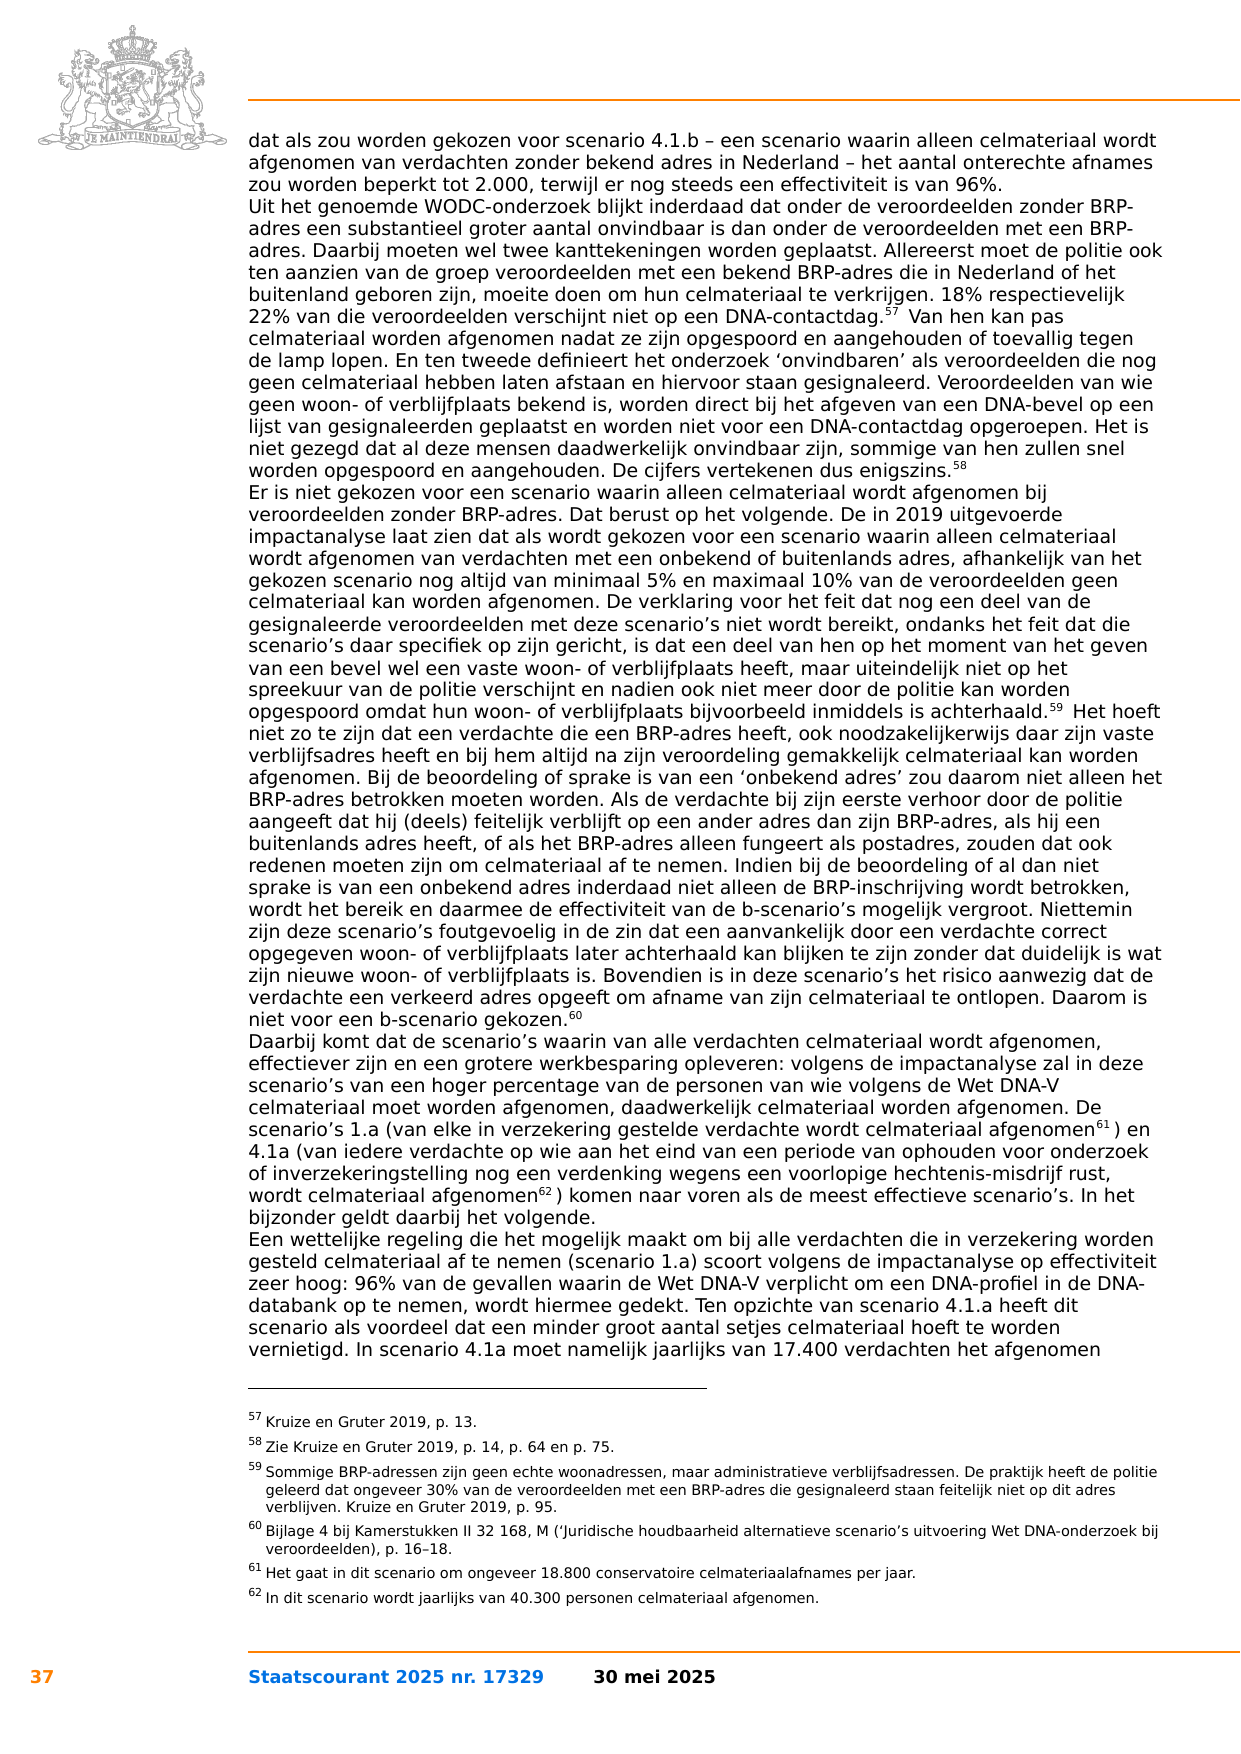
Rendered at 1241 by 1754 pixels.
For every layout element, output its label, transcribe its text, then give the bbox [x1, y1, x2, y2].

text Kruize en Gruter 2019, p. 13. [248, 1410, 1163, 1432]
text Bijlage 4 bij Kamerstukken II 32 168, M (‘Juridische houdbaarheid alternatieve scenario’s uitvoering Wet DNA-onderzoek bij veroordeelden), p. 16–18. [248, 1519, 1163, 1558]
picture [38, 25, 227, 150]
text Er is niet gekozen voor een scenario waarin alleen celmateriaal wordt afgenomen bij veroordeelden zonder BRP-adres. Dat berust op het volgende. De in 2019 uitgevoerde impactanalyse laat zien dat als wordt gekozen voor een scenario waarin alleen celmateriaal wordt afgenomen van verdachten met een onbekend of buitenlands adres, afhankelijk van het gekozen scenario nog altijd van minimaal 5% en maximaal 10% van de veroordeelden geen celmateriaal kan worden afgenomen. De verklaring voor het feit dat nog een deel van de gesignaleerde veroordeelden met deze scenario’s niet wordt bereikt, ondanks het feit dat die scenario’s daar specifiek op zijn gericht, is dat een deel van hen op het moment van het geven van een bevel wel een vaste woon- of verblijfplaats heeft, maar uiteindelijk niet op het spreekuur van de politie verschijnt en nadien ook niet meer door de politie kan worden opgespoord omdat hun woon- of verblijfplaats bijvoorbeeld inmiddels is achterhaald. Het hoeft niet zo te zijn dat een verdachte die een BRP-adres heeft, ook noodzakelijkerwijs daar zijn vaste verblijfsadres heeft en bij hem altijd na zijn veroordeling gemakkelijk celmateriaal kan worden afgenomen. Bij de beoordeling of sprake is van een ‘onbekend adres’ zou daarom niet alleen het BRP-adres betrokken moeten worden. Als de verdachte bij zijn eerste verhoor door de politie aangeeft dat hij (deels) feitelijk verblijft op een ander adres dan zijn BRP-adres, als hij een buitenlands adres heeft, of als het BRP-adres alleen fungeert als postadres, zouden dat ook redenen moeten zijn om celmateriaal af te nemen. Indien bij de beoordeling of al dan niet sprake is van een onbekend adres inderdaad niet alleen de BRP-inschrijving wordt betrokken, wordt het bereik en daarmee de effectiviteit van de b-scenario’s mogelijk vergroot. Niettemin zijn deze scenario’s foutgevoelig in de zin dat een aanvankelijk door een verdachte correct opgegeven woon- of verblijfplaats later achterhaald kan blijken te zijn zonder dat duidelijk is wat zijn nieuwe woon- of verblijfplaats is. Bovendien is in deze scenario’s het risico aanwezig dat de verdachte een verkeerd adres opgeeft om afname van zijn celmateriaal te ontlopen. Daarom is niet voor een b-scenario gekozen. [248, 482, 1163, 1031]
text Het gaat in dit scenario om ongeveer 18.800 conservatoire celmateriaalafnames per jaar. [248, 1561, 1163, 1583]
text dat als zou worden gekozen voor scenario 4.1.b – een scenario waarin alleen celmateriaal wordt afgenomen van verdachten zonder bekend adres in Nederland – het aantal onterechte afnames zou worden beperkt tot 2.000, terwijl er nog steeds een effectiviteit is van 96%. [248, 130, 1163, 196]
text Daarbij komt dat de scenario’s waarin van alle verdachten celmateriaal wordt afgenomen, effectiever zijn en een grotere werkbesparing opleveren: volgens de impactanalyse zal in deze scenario’s van een hoger percentage van de personen van wie volgens de Wet DNA-V celmateriaal moet worden afgenomen, daadwerkelijk celmateriaal worden afgenomen. De scenario’s 1.a (van elke in verzekering gestelde verdachte wordt celmateriaal afgenomen) en 4.1a (van iedere verdachte op wie aan het eind van een periode van ophouden voor onderzoek of inverzekeringstelling nog een verdenking wegens een voorlopige hechtenis-misdrijf rust, wordt celmateriaal afgenomen) komen naar voren als de meest effectieve scenario’s. In het bijzonder geldt daarbij het volgende. [248, 1031, 1163, 1229]
text Een wettelijke regeling die het mogelijk maakt om bij alle verdachten die in verzekering worden gesteld celmateriaal af te nemen (scenario 1.a) scoort volgens de impactanalyse op effectiviteit zeer hoog: 96% van de gevallen waarin de Wet DNA-V verplicht om een DNA-profiel in de DNA-databank op te nemen, wordt hiermee gedekt. Ten opzichte van scenario 4.1.a heeft dit scenario als voordeel dat een minder groot aantal setjes celmateriaal hoeft te worden vernietigd. In scenario 4.1a moet namelijk jaarlijks van 17.400 verdachten het afgenomen [248, 1229, 1163, 1361]
text Uit het genoemde WODC-onderzoek blijkt inderdaad dat onder de veroordeelden zonder BRP-adres een substantieel groter aantal onvindbaar is dan onder de veroordeelden met een BRP-adres. Daarbij moeten wel twee kanttekeningen worden geplaatst. Allereerst moet de politie ook ten aanzien van de groep veroordeelden met een bekend BRP-adres die in Nederland of het buitenland geboren zijn, moeite doen om hun celmateriaal te verkrijgen. 18% respectievelijk 22% van die veroordeelden verschijnt niet op een DNA-contactdag. Van hen kan pas celmateriaal worden afgenomen nadat ze zijn opgespoord en aangehouden of toevallig tegen de lamp lopen. En ten tweede definieert het onderzoek ‘onvindbaren’ als veroordeelden die nog geen celmateriaal hebben laten afstaan en hiervoor staan gesignaleerd. Veroordeelden van wie geen woon- of verblijfplaats bekend is, worden direct bij het afgeven van een DNA-bevel op een lijst van gesignaleerden geplaatst en worden niet voor een DNA-contactdag opgeroepen. Het is niet gezegd dat al deze mensen daadwerkelijk onvindbaar zijn, sommige van hen zullen snel worden opgespoord en aangehouden. De cijfers vertekenen dus enigszins. [248, 196, 1163, 482]
text Zie Kruize en Gruter 2019, p. 14, p. 64 en p. 75. [248, 1435, 1163, 1457]
text In dit scenario wordt jaarlijks van 40.300 personen celmateriaal afgenomen. [248, 1586, 1163, 1608]
text Sommige BRP-adressen zijn geen echte woonadressen, maar administratieve verblijfsadressen. De praktijk heeft de politie geleerd dat ongeveer 30% van de veroordeelden met een BRP-adres die gesignaleerd staan feitelijk niet op dit adres verblijven. Kruize en Gruter 2019, p. 95. [248, 1460, 1163, 1516]
